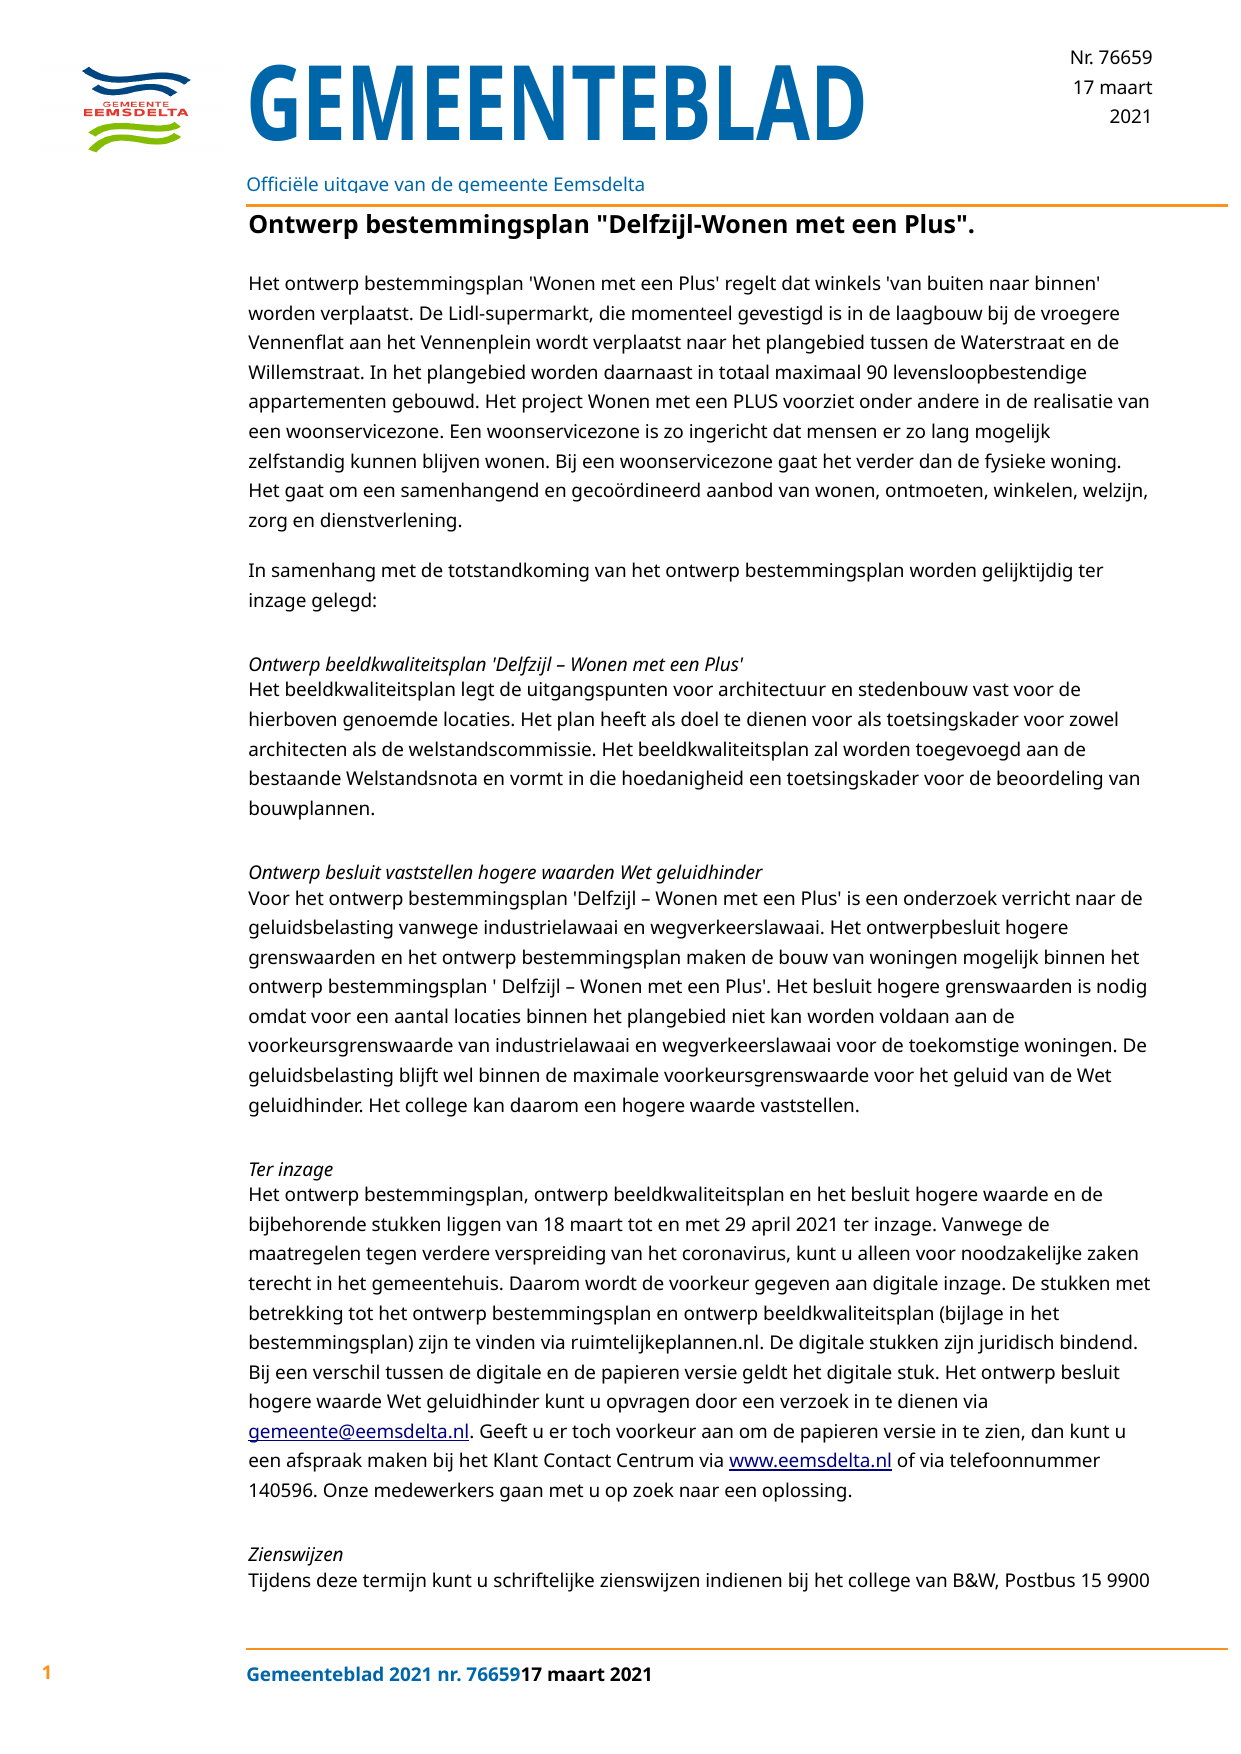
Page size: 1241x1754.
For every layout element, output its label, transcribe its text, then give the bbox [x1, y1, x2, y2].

text Het beeldkwaliteitsplan legt de uitgangspunten voor architectuur en stedenbouw vast voor de hierboven genoemde locaties. Het plan heeft als doel te dienen voor als toetsingskader voor zowel architecten als de welstandscommissie. Het beeldkwaliteitsplan zal worden toegevoegd aan de bestaande Welstandsnota en vormt in die hoedanigheid een toetsingskader voor de beoordeling van bouwplannen. [248, 677, 1152, 821]
text Het ontwerp bestemmingsplan, ontwerp beeldkwaliteitsplan en het besluit hogere waarde en de bijbehorende stukken liggen van 18 maart tot en met 29 april 2021 ter inzage. Vanwege de maatregelen tegen verdere verspreiding van het coronavirus, kunt u alleen voor noodzakelijke zaken terecht in het gemeentehuis. Daarom wordt de voorkeur gegeven aan digitale inzage. De stukken met betrekking tot het ontwerp bestemmingsplan en ontwerp beeldkwaliteitsplan (bijlage in het bestemmingsplan) zijn te vinden via ruimtelijkeplannen.nl. De digitale stukken zijn juridisch bindend. Bij een verschil tussen de digitale en de papieren versie geldt het digitale stuk. Het ontwerp besluit hogere waarde Wet geluidhinder kunt u opvragen door een verzoek in te dienen via gemeente@eemsdelta.nl. Geeft u er toch voorkeur aan om de papieren versie in te zien, dan kunt u een afspraak maken bij het Klant Contact Centrum via www.eemsdelta.nl of via telefoonnummer 140596. Onze medewerkers gaan met u op zoek naar een oplossing. [248, 1181, 1152, 1503]
text Ter inzage [248, 1156, 1152, 1181]
picture [41, 47, 231, 172]
text Het ontwerp bestemmingsplan 'Wonen met een Plus' regelt dat winkels 'van buiten naar binnen' worden verplaatst. De Lidl-supermarkt, die momenteel gevestigd is in de laagbouw bij de vroegere Vennenflat aan het Vennenplein wordt verplaatst naar het plangebied tussen de Waterstraat en de Willemstraat. In het plangebied worden daarnaast in totaal maximaal 90 levensloopbestendige appartementen gebouwd. Het project Wonen met een PLUS voorziet onder andere in de realisatie van een woonservicezone. Een woonservicezone is zo ingericht dat mensen er zo lang mogelijk zelfstandig kunnen blijven wonen. Bij een woonservicezone gaat het verder dan de fysieke woning. Het gaat om een samenhangend en gecoördineerd aanbod van wonen, ontmoeten, winkelen, welzijn, zorg en dienstverlening. [248, 270, 1152, 533]
text In samenhang met de totstandkoming van het ontwerp bestemmingsplan worden gelijktijdig ter inzage gelegd: [248, 557, 1152, 613]
text Zienswijzen [248, 1541, 1152, 1567]
text Ontwerp bestemmingsplan "Delfzijl-Wonen met een Plus". [248, 207, 1152, 241]
text Tijdens deze termijn kunt u schriftelijke zienswijzen indienen bij het college van B&W, Postbus 15 9900 [248, 1567, 1152, 1593]
text Ontwerp besluit vaststellen hogere waarden Wet geluidhinder [248, 859, 1152, 885]
text Ontwerp beeldkwaliteitsplan 'Delfzijl – Wonen met een Plus' [248, 651, 1152, 677]
text Voor het ontwerp bestemmingsplan 'Delfzijl – Wonen met een Plus' is een onderzoek verricht naar de geluidsbelasting vanwege industrielawaai en wegverkeerslawaai. Het ontwerpbesluit hogere grenswaarden en het ontwerp bestemmingsplan maken de bouw van woningen mogelijk binnen het ontwerp bestemmingsplan ' Delfzijl – Wonen met een Plus'. Het besluit hogere grenswaarden is nodig omdat voor een aantal locaties binnen het plangebied niet kan worden voldaan aan de voorkeursgrenswaarde van industrielawaai en wegverkeerslawaai voor de toekomstige woningen. De geluidsbelasting blijft wel binnen de maximale voorkeursgrenswaarde voor het geluid van de Wet geluidhinder. Het college kan daarom een hogere waarde vaststellen. [248, 885, 1152, 1117]
